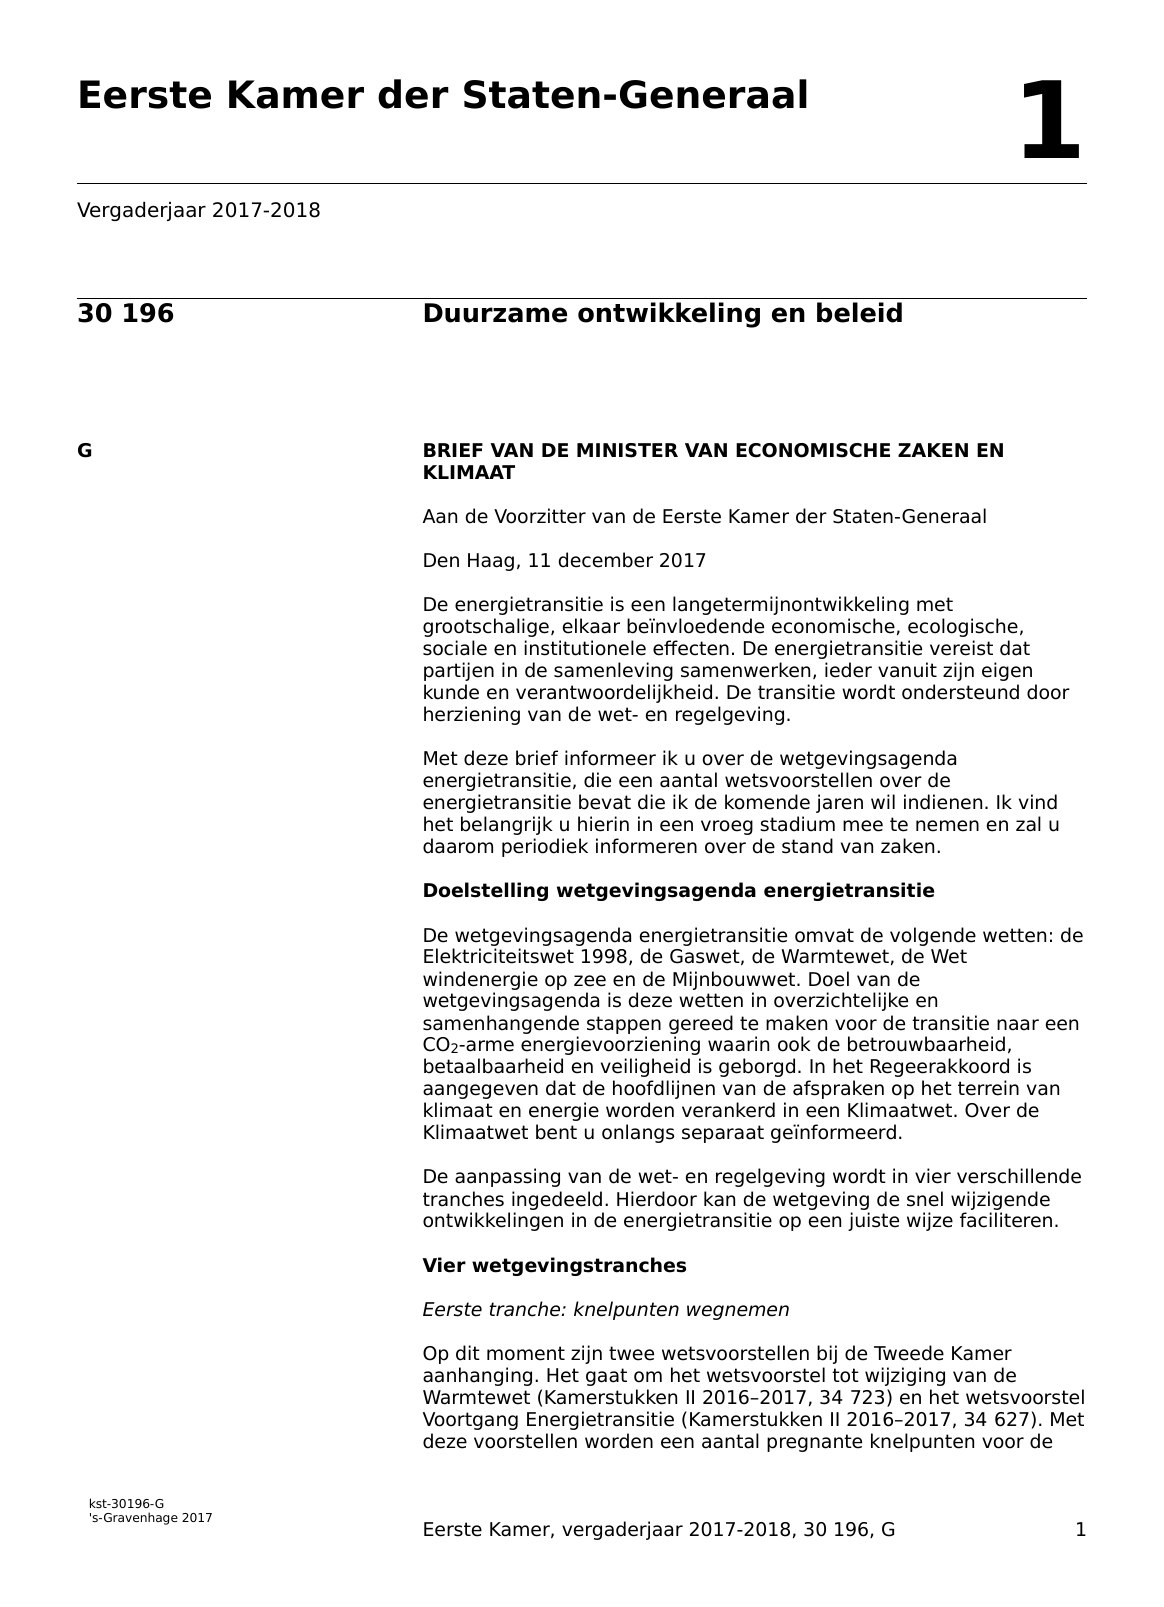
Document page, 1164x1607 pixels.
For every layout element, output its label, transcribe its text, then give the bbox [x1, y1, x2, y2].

text 's-Gravenhage 2017 [88, 1511, 323, 1525]
subtitle Eerste tranche: knelpunten wegnemen [422, 1299, 1087, 1321]
subtitle Vier wetgevingstranches [422, 1254, 1087, 1277]
subtitle 30 196 Duurzame ontwikkeling en beleid [77, 299, 1087, 329]
text Den Haag, 11 december 2017 [422, 550, 1087, 572]
text De aanpassing van de wet- en regelgeving wordt in vier verschillende tranches ingedeeld. Hierdoor kan de wetgeving de snel wijzigende ontwikkelingen in de energietransitie op een juiste wijze faciliteren. [422, 1166, 1087, 1232]
table_cell Vergaderjaar 2017-2018 [77, 184, 1087, 298]
text De energietransitie is een langetermijnontwikkeling met grootschalige, elkaar beïnvloedende economische, ecologische, sociale en institutionele effecten. De energietransitie vereist dat partijen in de samenleving samenwerken, ieder vanuit zijn eigen kunde en verantwoordelijkheid. De transitie wordt ondersteund door herziening van de wet- en regelgeving. [422, 594, 1087, 726]
text Met deze brief informeer ik u over de wetgevingsagenda energietransitie, die een aantal wetsvoorstellen over de energietransitie bevat die ik de komende jaren wil indienen. Ik vind het belangrijk u hierin in een vroeg stadium mee te nemen en zal u daarom periodiek informeren over de stand van zaken. [422, 748, 1087, 858]
subtitle G BRIEF VAN DE MINISTER VAN ECONOMISCHE ZAKEN EN KLIMAAT [77, 440, 1087, 484]
text Op dit moment zijn twee wetsvoorstellen bij de Tweede Kamer aanhanging. Het gaat om het wetsvoorstel tot wijziging van de Warmtewet (Kamerstukken II 2016–2017, 34 723) en het wetsvoorstel Voortgang Energietransitie (Kamerstukken II 2016–2017, 34 627). Met deze voorstellen worden een aantal pregnante knelpunten voor de [422, 1343, 1087, 1453]
text Aan de Voorzitter van de Eerste Kamer der Staten-Generaal [422, 506, 1087, 528]
subtitle Doelstelling wetgevingsagenda energietransitie [422, 880, 1087, 902]
table_header Eerste Kamer der Staten-Generaal [77, 59, 886, 183]
text De wetgevingsagenda energietransitie omvat de volgende wetten: de Elektriciteitswet 1998, de Gaswet, de Warmtewet, de Wet windenergie op zee en de Mijnbouwwet. Doel van de wetgevingsagenda is deze wetten in overzichtelijke en samenhangende stappen gereed te maken voor de transitie naar een CO2-arme energievoorziening waarin ook de betrouwbaarheid, betaalbaarheid en veiligheid is geborgd. In het Regeerakkoord is aangegeven dat de hoofdlijnen van de afspraken op het terrein van klimaat en energie worden verankerd in een Klimaatwet. Over de Klimaatwet bent u onlangs separaat geïnformeerd. [422, 924, 1087, 1144]
text kst-30196-G [88, 1497, 323, 1511]
table_header 1 [886, 59, 1087, 183]
